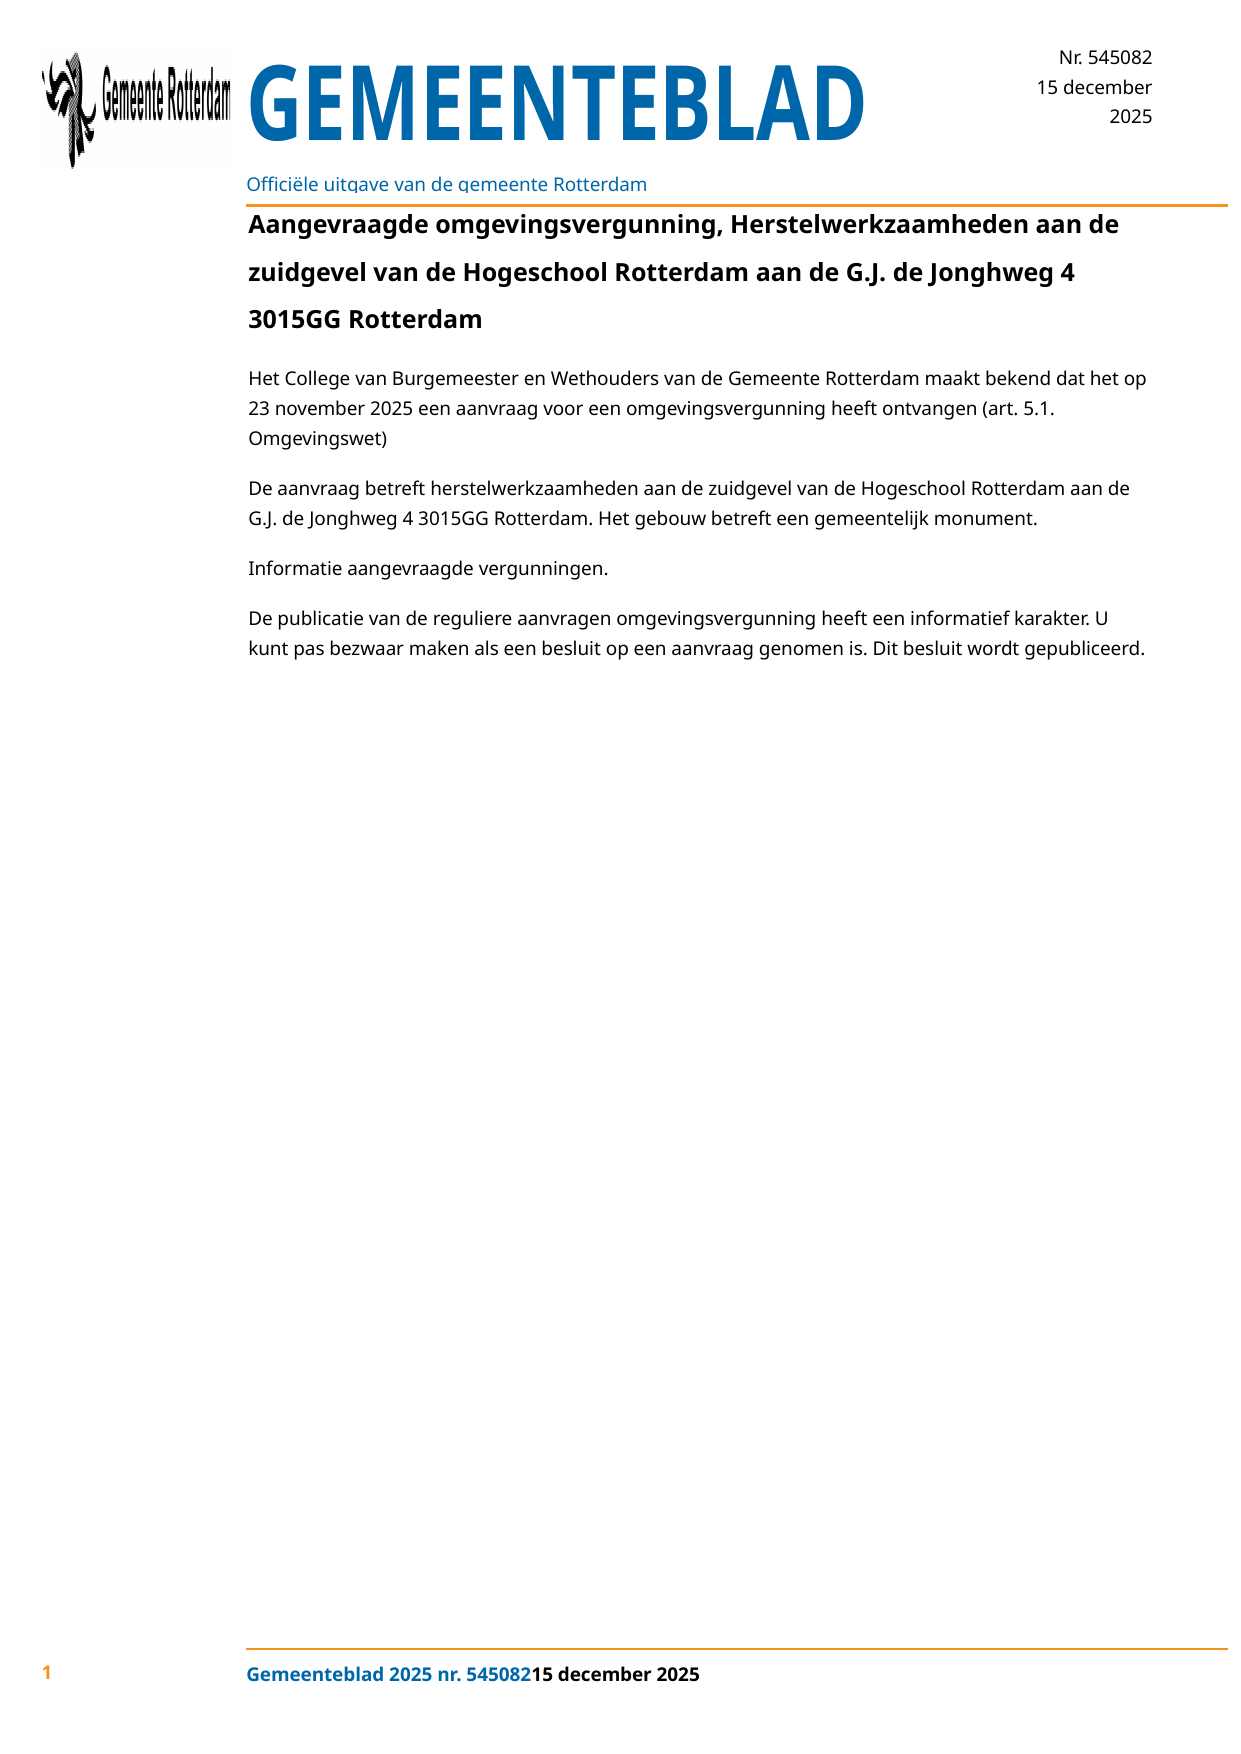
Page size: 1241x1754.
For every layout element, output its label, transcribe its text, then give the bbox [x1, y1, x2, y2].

text De aanvraag betreft herstelwerkzaamheden aan de zuidgevel van de Hogeschool Rotterdam aan de G.J. de Jonghweg 4 3015GG Rotterdam. Het gebouw betreft een gemeentelijk monument. [248, 475, 1152, 530]
text Aangevraagde omgevingsvergunning, Herstelwerkzaamheden aan de zuidgevel van de Hogeschool Rotterdam aan de G.J. de Jonghweg 4 3015GG Rotterdam [248, 207, 1152, 336]
text De publicatie van de reguliere aanvragen omgevingsvergunning heeft een informatief karakter. U kunt pas bezwaar maken als een besluit op een aanvraag genomen is. Dit besluit wordt gepubliceerd. [248, 606, 1152, 661]
text Informatie aangevraagde vergunningen. [248, 555, 1152, 581]
picture [41, 47, 231, 172]
text Het College van Burgemeester en Wethouders van de Gemeente Rotterdam maakt bekend dat het op 23 november 2025 een aanvraag voor een omgevingsvergunning heeft ontvangen (art. 5.1. Omgevingswet) [248, 366, 1152, 450]
